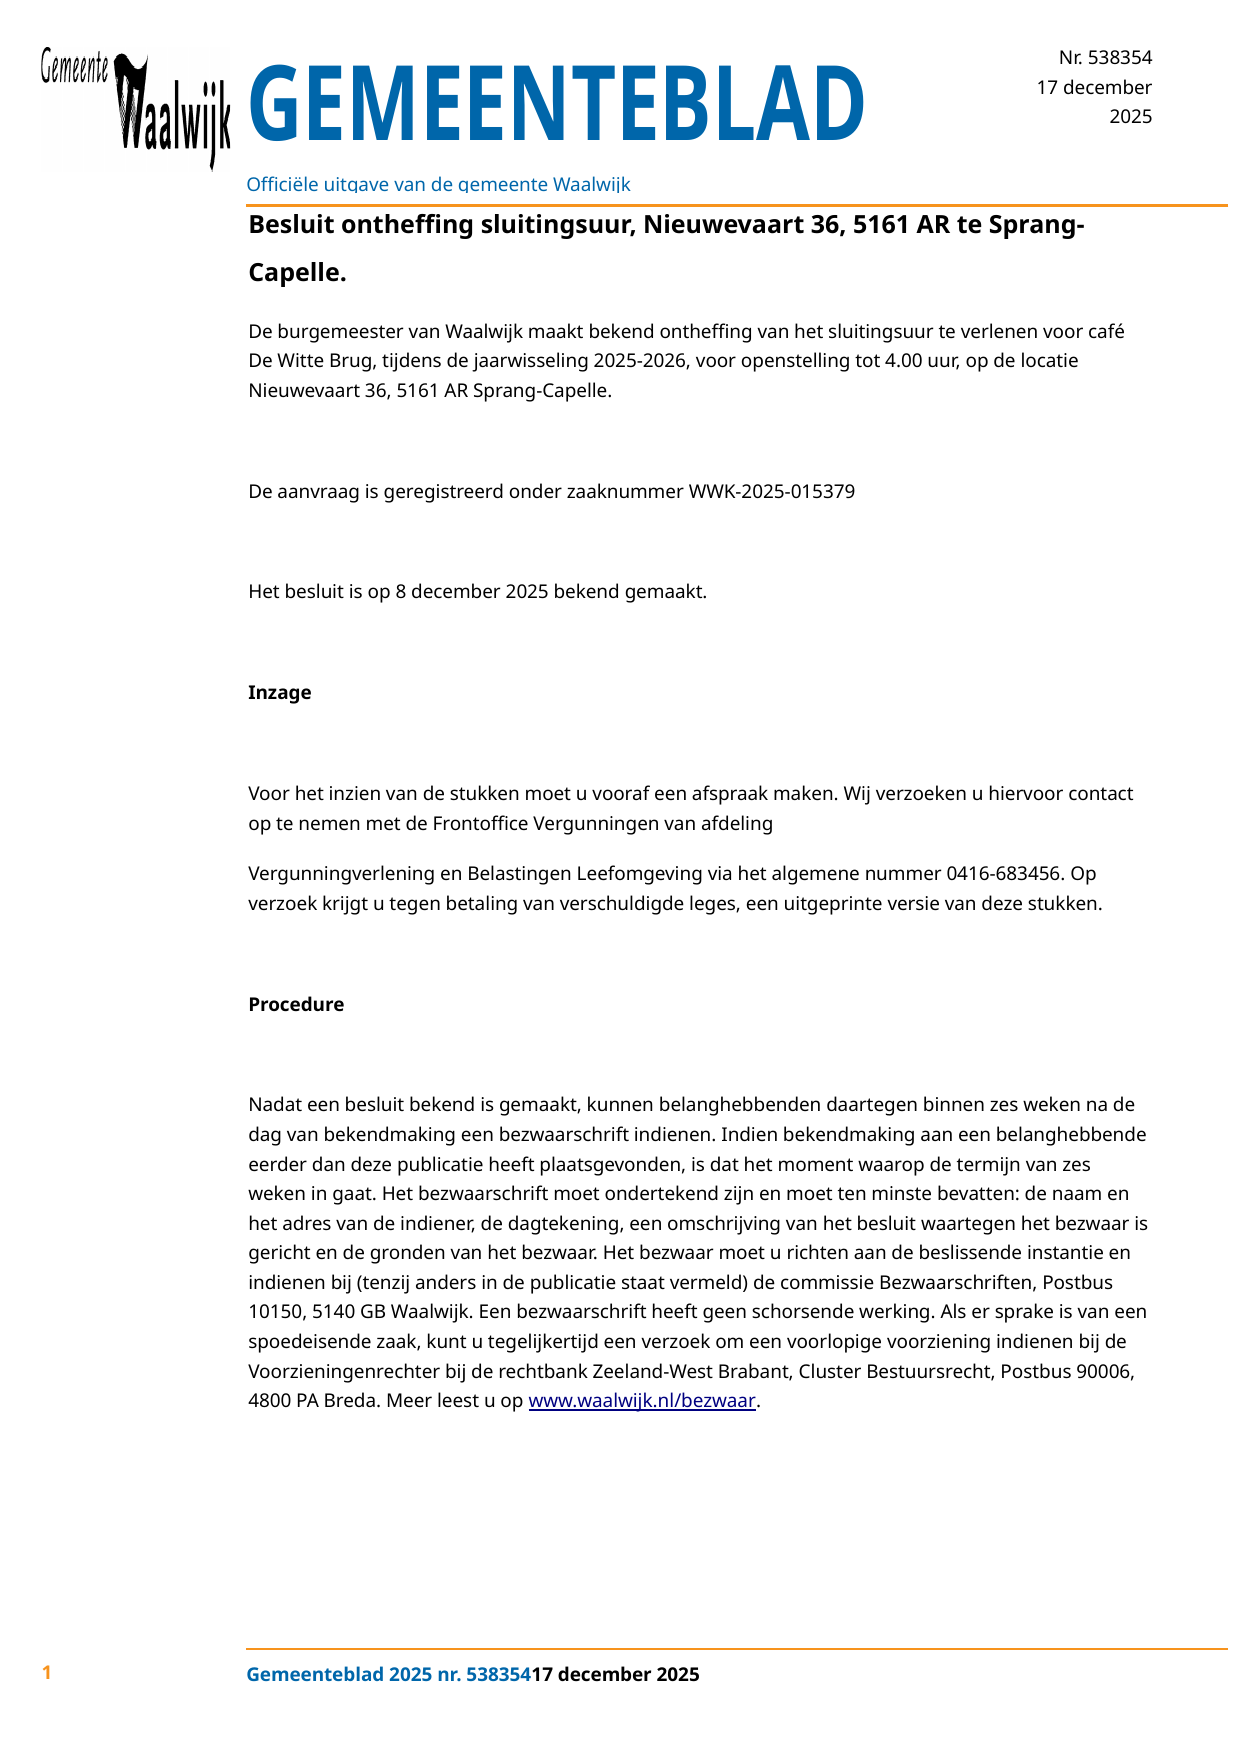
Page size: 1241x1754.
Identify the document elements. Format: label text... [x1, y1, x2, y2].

text De aanvraag is geregistreerd onder zaaknummer WWK-2025-015379 [248, 478, 1152, 504]
text De burgemeester van Waalwijk maakt bekend ontheffing van het sluitingsuur te verlenen voor café De Witte Brug, tijdens de jaarwisseling 2025-2026, voor openstelling tot 4.00 uur, op de locatie Nieuwevaart 36, 5161 AR Sprang-Capelle. [248, 318, 1152, 403]
text Inzage [248, 679, 1152, 705]
text Voor het inzien van de stukken moet u vooraf een afspraak maken. Wij verzoeken u hiervoor contact op te nemen met de Frontoffice Vergunningen van afdeling [248, 780, 1152, 836]
text Het besluit is op 8 december 2025 bekend gemaakt. [248, 579, 1152, 604]
text Procedure [248, 991, 1152, 1017]
text Nadat een besluit bekend is gemaakt, kunnen belanghebbenden daartegen binnen zes weken na de dag van bekendmaking een bezwaarschrift indienen. Indien bekendmaking aan een belanghebbende eerder dan deze publicatie heeft plaatsgevonden, is dat het moment waarop de termijn van zes weken in gaat. Het bezwaarschrift moet ondertekend zijn en moet ten minste bevatten: de naam en het adres van de indiener, de dagtekening, een omschrijving van het besluit waartegen het bezwaar is gericht en de gronden van het bezwaar. Het bezwaar moet u richten aan de beslissende instantie en indienen bij (tenzij anders in de publicatie staat vermeld) de commissie Bezwaarschriften, Postbus 10150, 5140 GB Waalwijk. Een bezwaarschrift heeft geen schorsende werking. Als er sprake is van een spoedeisende zaak, kunt u tegelijkertijd een verzoek om een voorlopige voorziening indienen bij de Voorzieningenrechter bij de rechtbank Zeeland-West Brabant, Cluster Bestuursrecht, Postbus 90006, 4800 PA Breda. Meer leest u op www.waalwijk.nl/bezwaar. [248, 1092, 1152, 1413]
text Besluit ontheffing sluitingsuur, Nieuwevaart 36, 5161 AR te Sprang-Capelle. [248, 207, 1152, 288]
text Vergunningverlening en Belastingen Leefomgeving via het algemene nummer 0416-683456. Op verzoek krijgt u tegen betaling van verschuldigde leges, een uitgeprinte versie van deze stukken. [248, 860, 1152, 916]
picture [41, 47, 231, 172]
